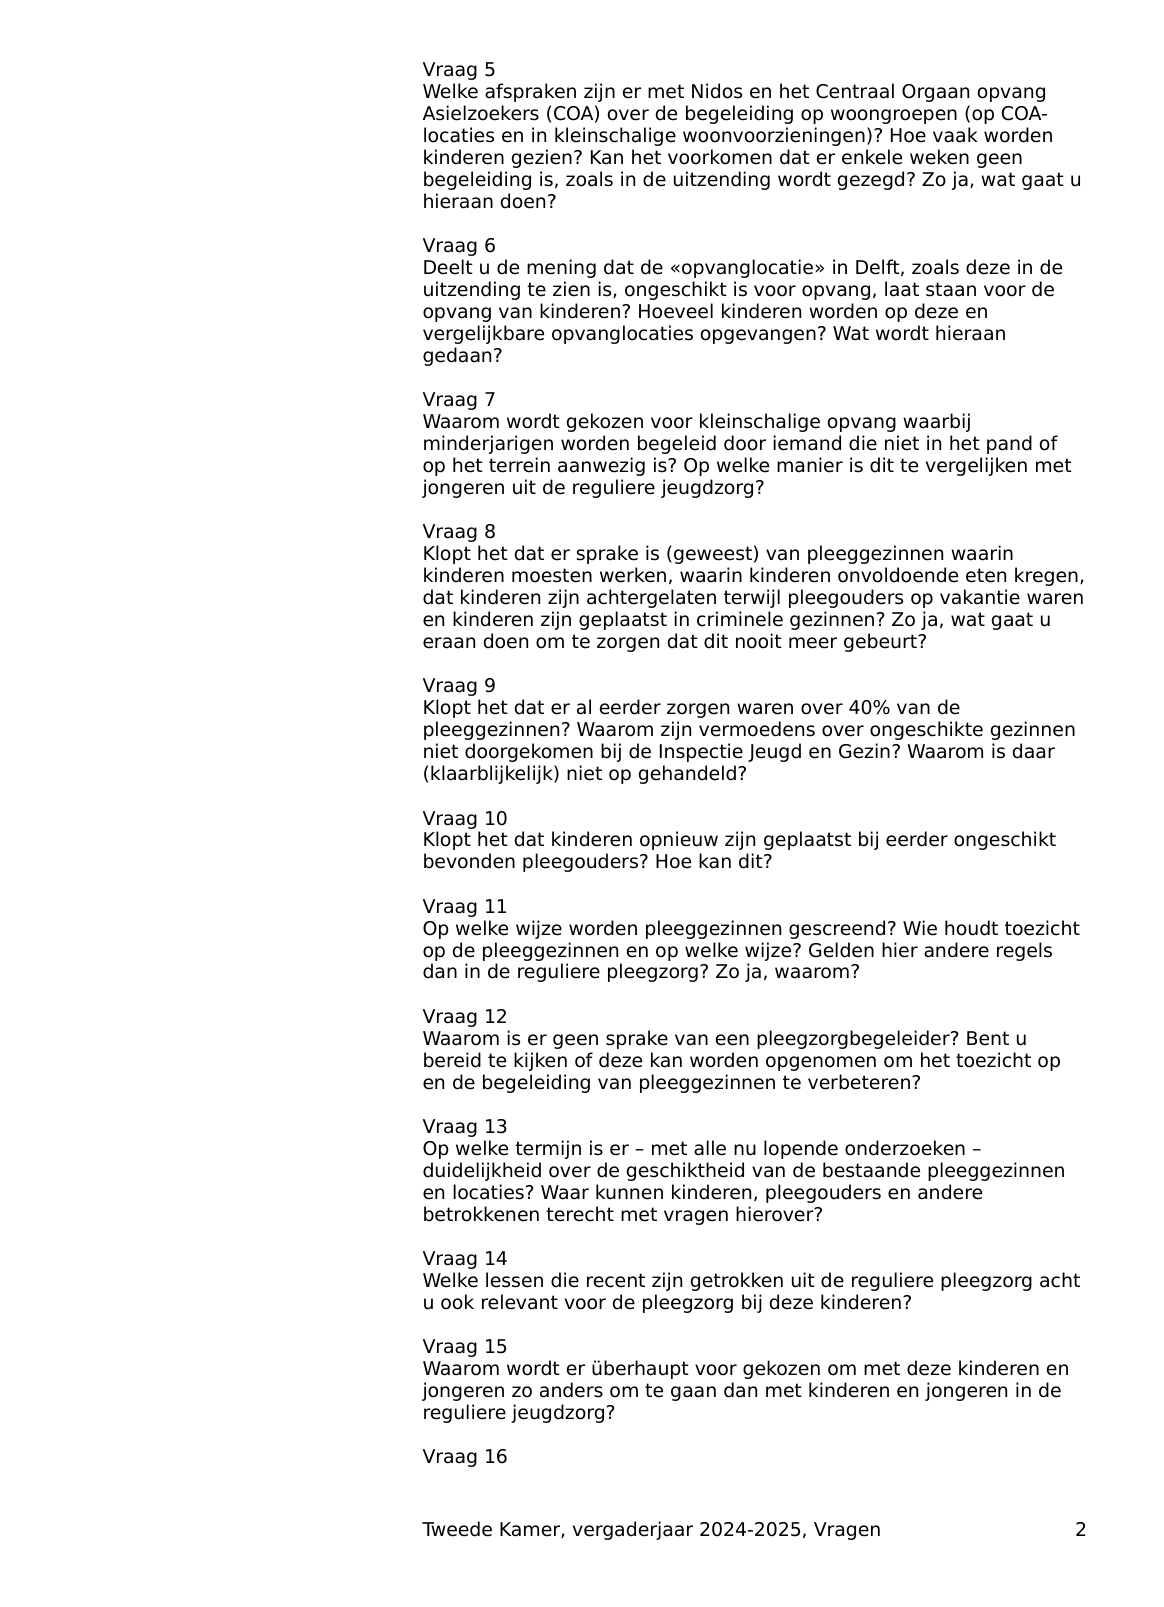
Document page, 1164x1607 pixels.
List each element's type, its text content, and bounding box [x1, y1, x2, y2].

text Vraag 13 [422, 1116, 1087, 1138]
text Op welke wijze worden pleeggezinnen gescreend? Wie houdt toezicht op de pleeggezinnen en op welke wijze? Gelden hier andere regels dan in de reguliere pleegzorg? Zo ja, waarom? [422, 917, 1087, 983]
text Vraag 5 [422, 59, 1087, 81]
text Vraag 16 [422, 1446, 1087, 1468]
text Waarom wordt er überhaupt voor gekozen om met deze kinderen en jongeren zo anders om te gaan dan met kinderen en jongeren in de reguliere jeugdzorg? [422, 1358, 1087, 1424]
text Klopt het dat er sprake is (geweest) van pleeggezinnen waarin kinderen moesten werken, waarin kinderen onvoldoende eten kregen, dat kinderen zijn achtergelaten terwijl pleegouders op vakantie waren en kinderen zijn geplaatst in criminele gezinnen? Zo ja, wat gaat u eraan doen om te zorgen dat dit nooit meer gebeurt? [422, 543, 1087, 653]
text Klopt het dat kinderen opnieuw zijn geplaatst bij eerder ongeschikt bevonden pleegouders? Hoe kan dit? [422, 829, 1087, 873]
text Vraag 12 [422, 1006, 1087, 1028]
text Waarom wordt gekozen voor kleinschalige opvang waarbij minderjarigen worden begeleid door iemand die niet in het pand of op het terrein aanwezig is? Op welke manier is dit te vergelijken met jongeren uit de reguliere jeugdzorg? [422, 411, 1087, 499]
text Waarom is er geen sprake van een pleegzorgbegeleider? Bent u bereid te kijken of deze kan worden opgenomen om het toezicht op en de begeleiding van pleeggezinnen te verbeteren? [422, 1028, 1087, 1093]
text Vraag 10 [422, 807, 1087, 829]
text Vraag 7 [422, 389, 1087, 411]
text Vraag 15 [422, 1336, 1087, 1358]
text Op welke termijn is er – met alle nu lopende onderzoeken – duidelijkheid over de geschiktheid van de bestaande pleeggezinnen en locaties? Waar kunnen kinderen, pleegouders en andere betrokkenen terecht met vragen hierover? [422, 1138, 1087, 1226]
text Vraag 8 [422, 521, 1087, 543]
text Vraag 6 [422, 235, 1087, 257]
text Welke lessen die recent zijn getrokken uit de reguliere pleegzorg acht u ook relevant voor de pleegzorg bij deze kinderen? [422, 1270, 1087, 1314]
text Klopt het dat er al eerder zorgen waren over 40% van de pleeggezinnen? Waarom zijn vermoedens over ongeschikte gezinnen niet doorgekomen bij de Inspectie Jeugd en Gezin? Waarom is daar (klaarblijkelijk) niet op gehandeld? [422, 697, 1087, 785]
text Vraag 9 [422, 675, 1087, 697]
text Deelt u de mening dat de «opvanglocatie» in Delft, zoals deze in de uitzending te zien is, ongeschikt is voor opvang, laat staan voor de opvang van kinderen? Hoeveel kinderen worden op deze en vergelijkbare opvanglocaties opgevangen? Wat wordt hieraan gedaan? [422, 257, 1087, 367]
text Vraag 14 [422, 1248, 1087, 1270]
text Vraag 11 [422, 896, 1087, 917]
text Welke afspraken zijn er met Nidos en het Centraal Orgaan opvang Asielzoekers (COA) over de begeleiding op woongroepen (op COA-locaties en in kleinschalige woonvoorzieningen)? Hoe vaak worden kinderen gezien? Kan het voorkomen dat er enkele weken geen begeleiding is, zoals in de uitzending wordt gezegd? Zo ja, wat gaat u hieraan doen? [422, 81, 1087, 213]
